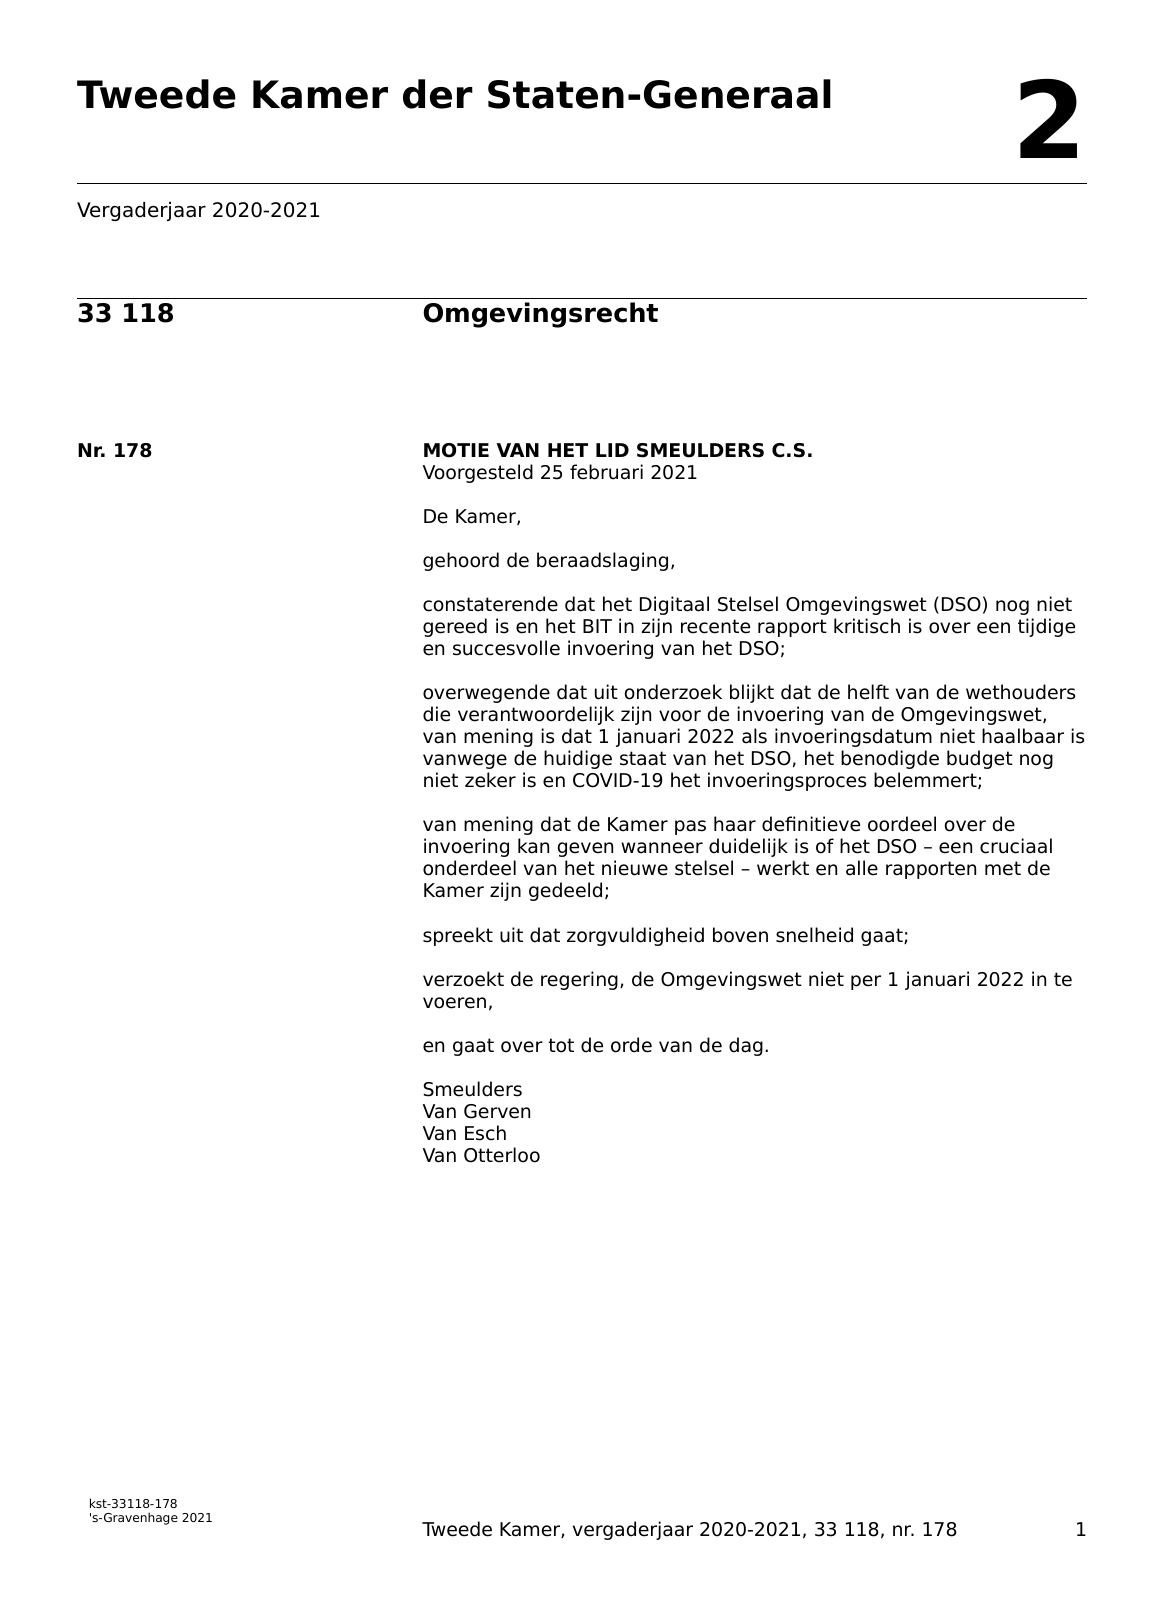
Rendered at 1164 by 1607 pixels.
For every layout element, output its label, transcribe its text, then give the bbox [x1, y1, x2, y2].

text spreekt uit dat zorgvuldigheid boven snelheid gaat; [422, 924, 1087, 946]
text Voorgesteld 25 februari 2021 [422, 462, 1087, 484]
text overwegende dat uit onderzoek blijkt dat de helft van de wethouders die verantwoordelijk zijn voor de invoering van de Omgevingswet, van mening is dat 1 januari 2022 als invoeringsdatum niet haalbaar is vanwege de huidige staat van het DSO, het benodigde budget nog niet zeker is en COVID-19 het invoeringsproces belemmert; [422, 682, 1087, 792]
subtitle 33 118 Omgevingsrecht [77, 299, 1087, 329]
text Van Otterloo [422, 1145, 1087, 1167]
subtitle Nr. 178 MOTIE VAN HET LID SMEULDERS C.S. [77, 440, 1087, 462]
text en gaat over tot de orde van de dag. [422, 1035, 1087, 1057]
text constaterende dat het Digitaal Stelsel Omgevingswet (DSO) nog niet gereed is en het BIT in zijn recente rapport kritisch is over een tijdige en succesvolle invoering van het DSO; [422, 594, 1087, 660]
text Van Gerven [422, 1101, 1087, 1123]
text gehoord de beraadslaging, [422, 550, 1087, 572]
table_header 2 [886, 59, 1087, 183]
text De Kamer, [422, 506, 1087, 528]
table_cell Vergaderjaar 2020-2021 [77, 184, 1087, 298]
text verzoekt de regering, de Omgevingswet niet per 1 januari 2022 in te voeren, [422, 969, 1087, 1013]
text Smeulders [422, 1079, 1087, 1101]
text van mening dat de Kamer pas haar definitieve oordeel over de invoering kan geven wanneer duidelijk is of het DSO – een cruciaal onderdeel van het nieuwe stelsel – werkt en alle rapporten met de Kamer zijn gedeeld; [422, 814, 1087, 902]
text Van Esch [422, 1123, 1087, 1145]
text 's-Gravenhage 2021 [88, 1511, 323, 1525]
text kst-33118-178 [88, 1497, 323, 1511]
table_header Tweede Kamer der Staten-Generaal [77, 59, 886, 183]
